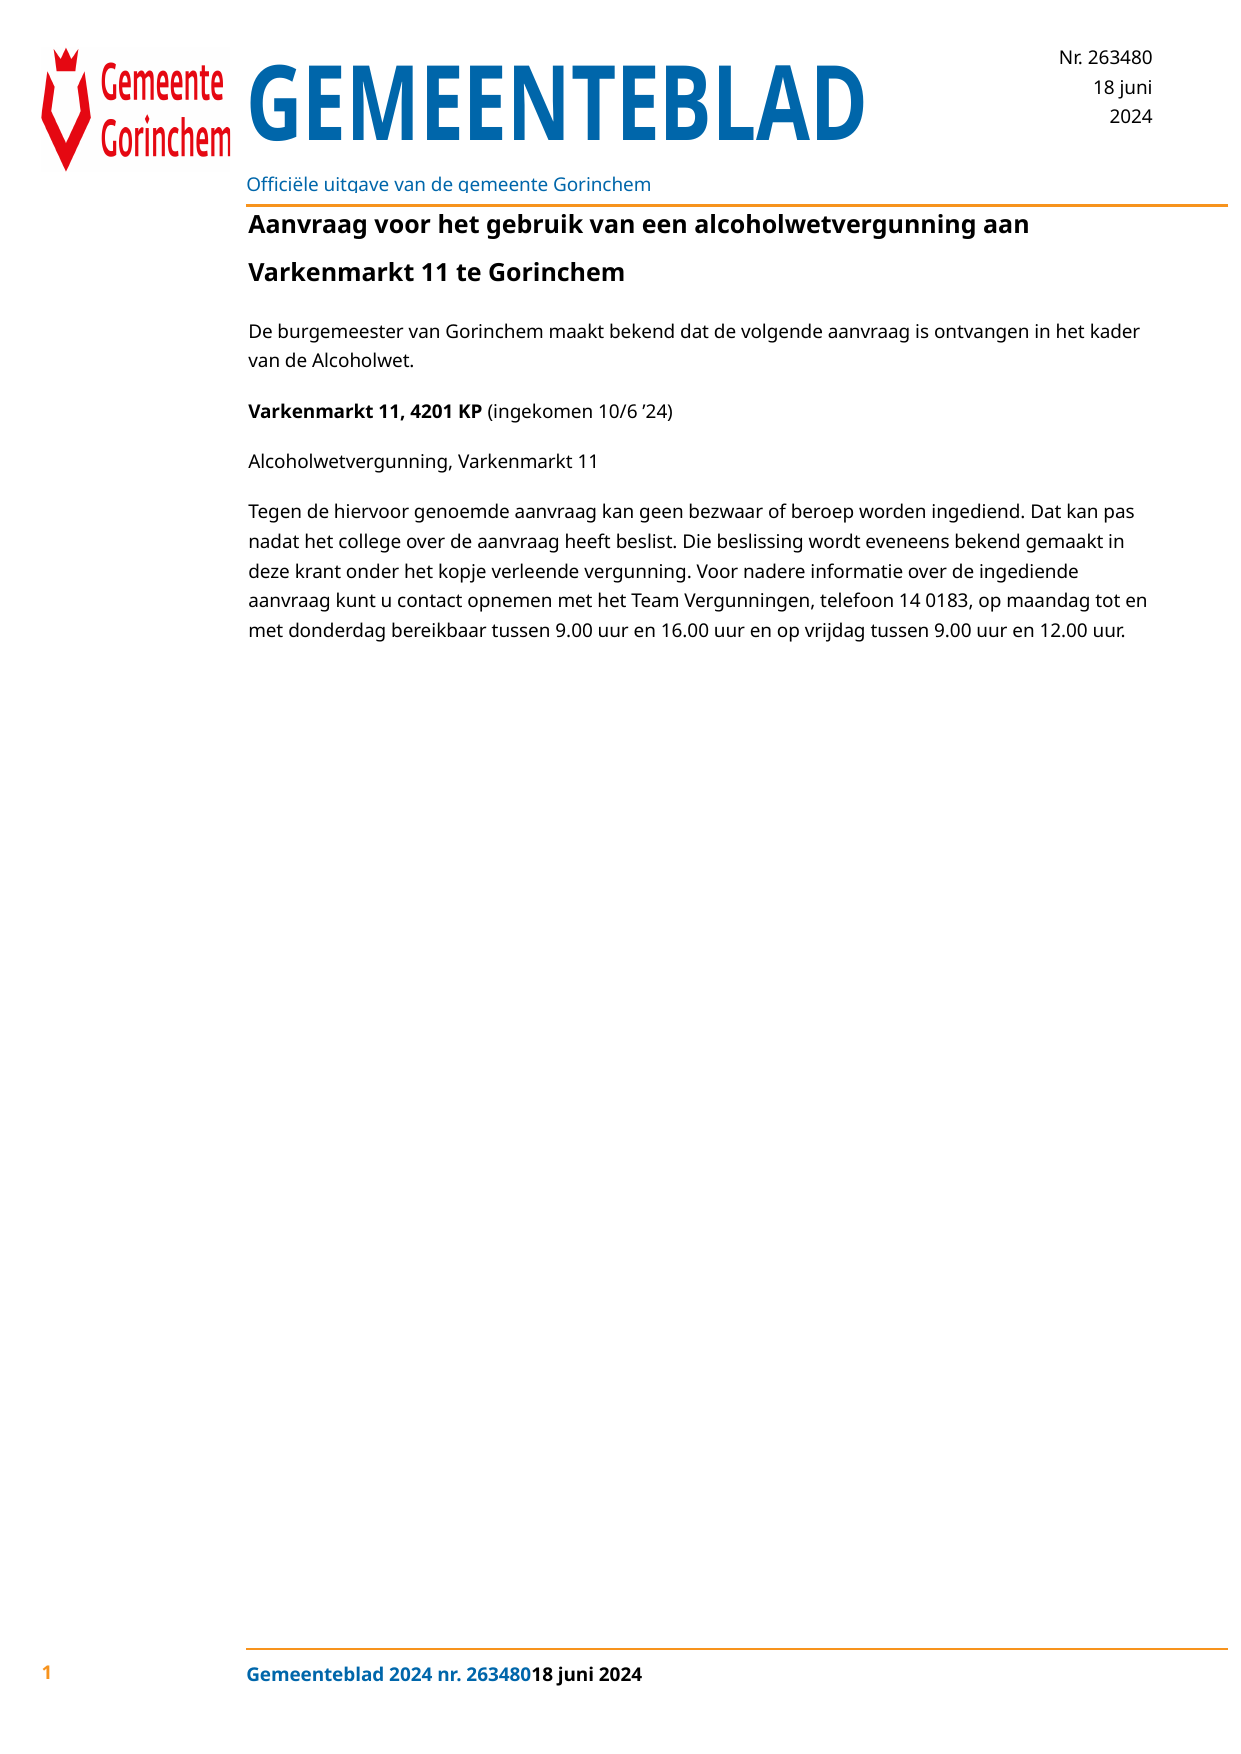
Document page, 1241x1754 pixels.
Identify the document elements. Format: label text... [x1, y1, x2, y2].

picture [41, 47, 231, 172]
text Varkenmarkt 11, 4201 KP (ingekomen 10/6 ’24) [248, 398, 1152, 424]
text De burgemeester van Gorinchem maakt bekend dat de volgende aanvraag is ontvangen in het kader van de Alcoholwet. [248, 318, 1152, 373]
text Alcoholwetvergunning, Varkenmarkt 11 [248, 448, 1152, 474]
text Tegen de hiervoor genoemde aanvraag kan geen bezwaar of beroep worden ingediend. Dat kan pas nadat het college over de aanvraag heeft beslist. Die beslissing wordt eveneens bekend gemaakt in deze krant onder het kopje verleende vergunning. Voor nadere informatie over de ingediende aanvraag kunt u contact opnemen met het Team Vergunningen, telefoon 14 0183, op maandag tot en met donderdag bereikbaar tussen 9.00 uur en 16.00 uur en op vrijdag tussen 9.00 uur en 12.00 uur. [248, 499, 1152, 643]
text Aanvraag voor het gebruik van een alcoholwetvergunning aan Varkenmarkt 11 te Gorinchem [248, 207, 1152, 288]
